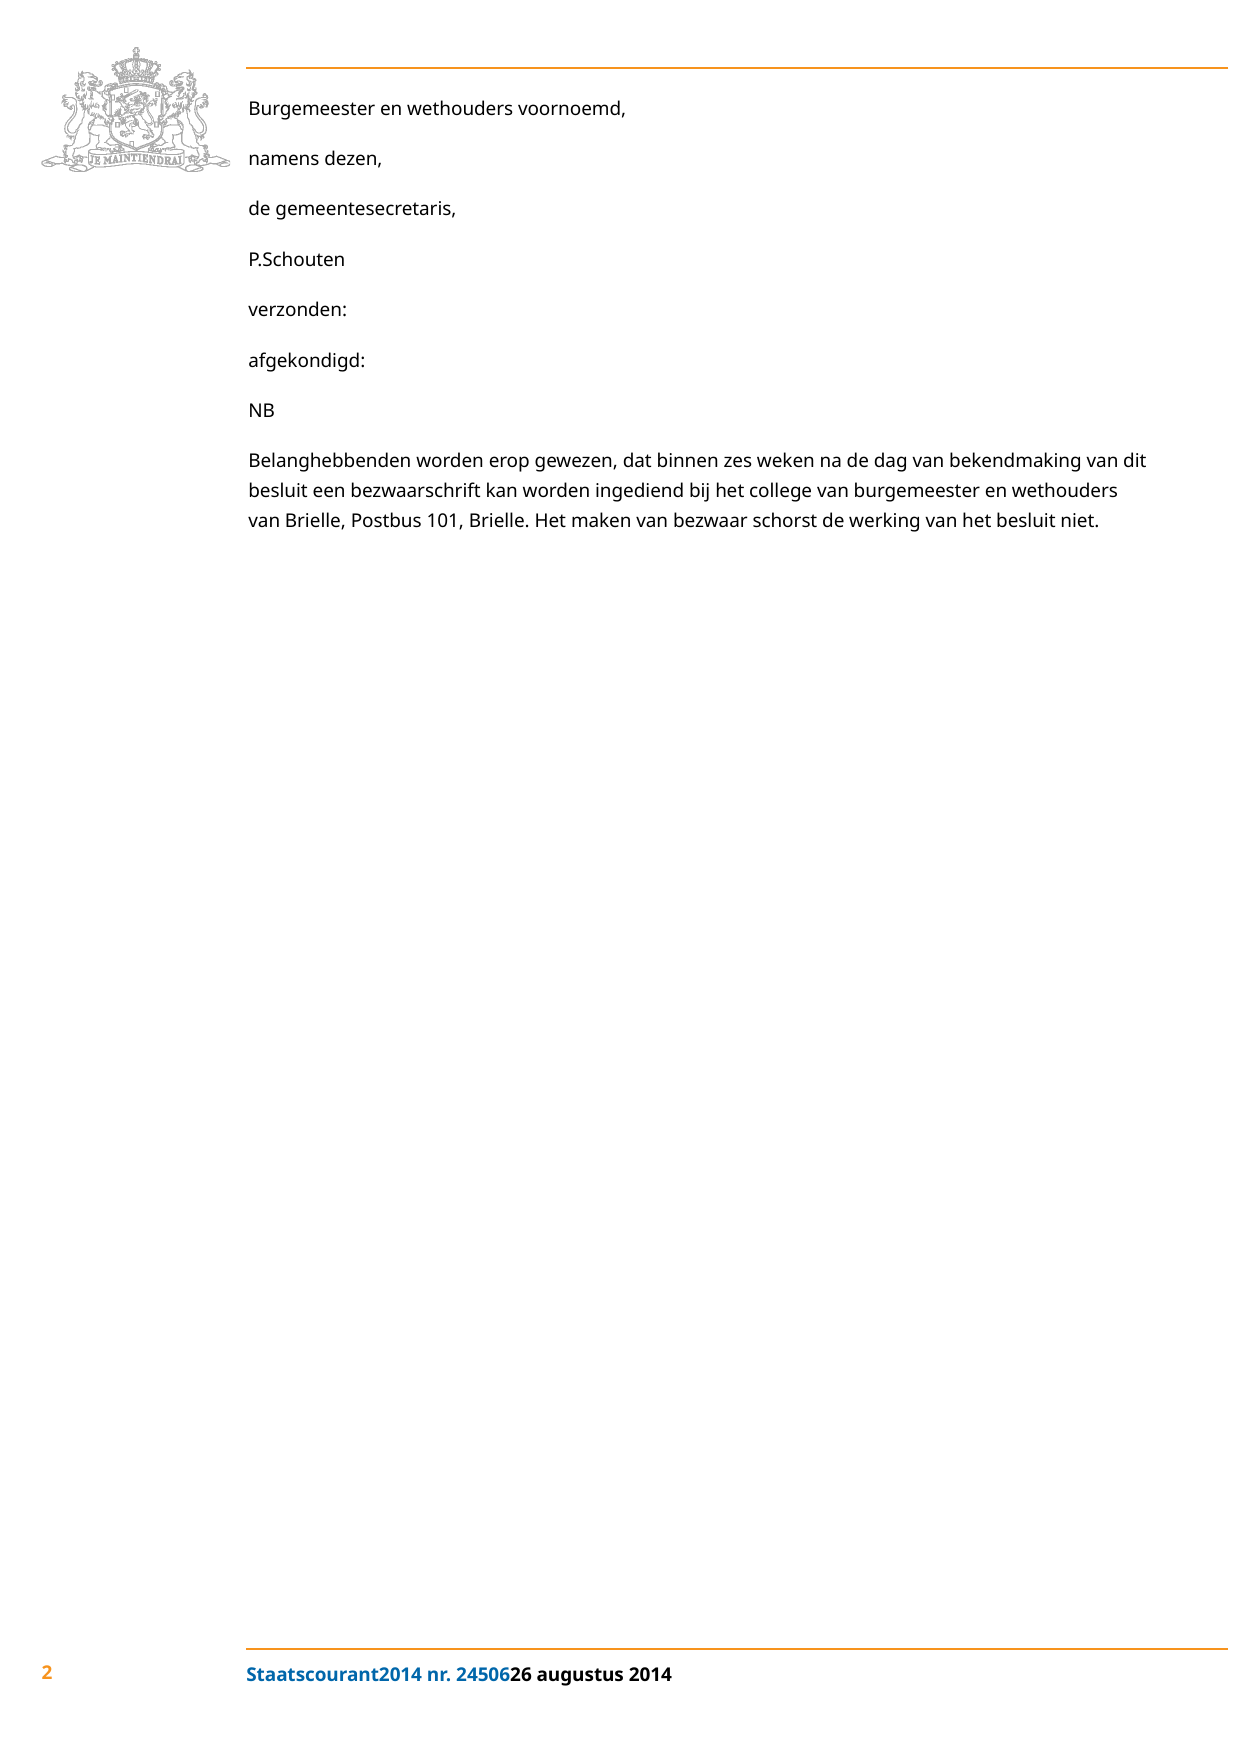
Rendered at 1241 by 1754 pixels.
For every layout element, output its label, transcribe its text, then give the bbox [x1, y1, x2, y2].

text afgekondigd: [248, 347, 1152, 373]
text Belanghebbenden worden erop gewezen, dat binnen zes weken na de dag van bekendmaking van dit besluit een bezwaarschrift kan worden ingediend bij het college van burgemeester en wethouders van Brielle, Postbus 101, Brielle. Het maken van bezwaar schorst de werking van het besluit niet. [248, 448, 1152, 533]
text NB [248, 397, 1152, 423]
text de gemeentesecretaris, [248, 196, 1152, 221]
text namens dezen, [248, 145, 1152, 171]
picture [41, 47, 231, 172]
text P.Schouten [248, 246, 1152, 272]
text Burgemeester en wethouders voornoemd, [248, 95, 1152, 121]
text verzonden: [248, 296, 1152, 322]
